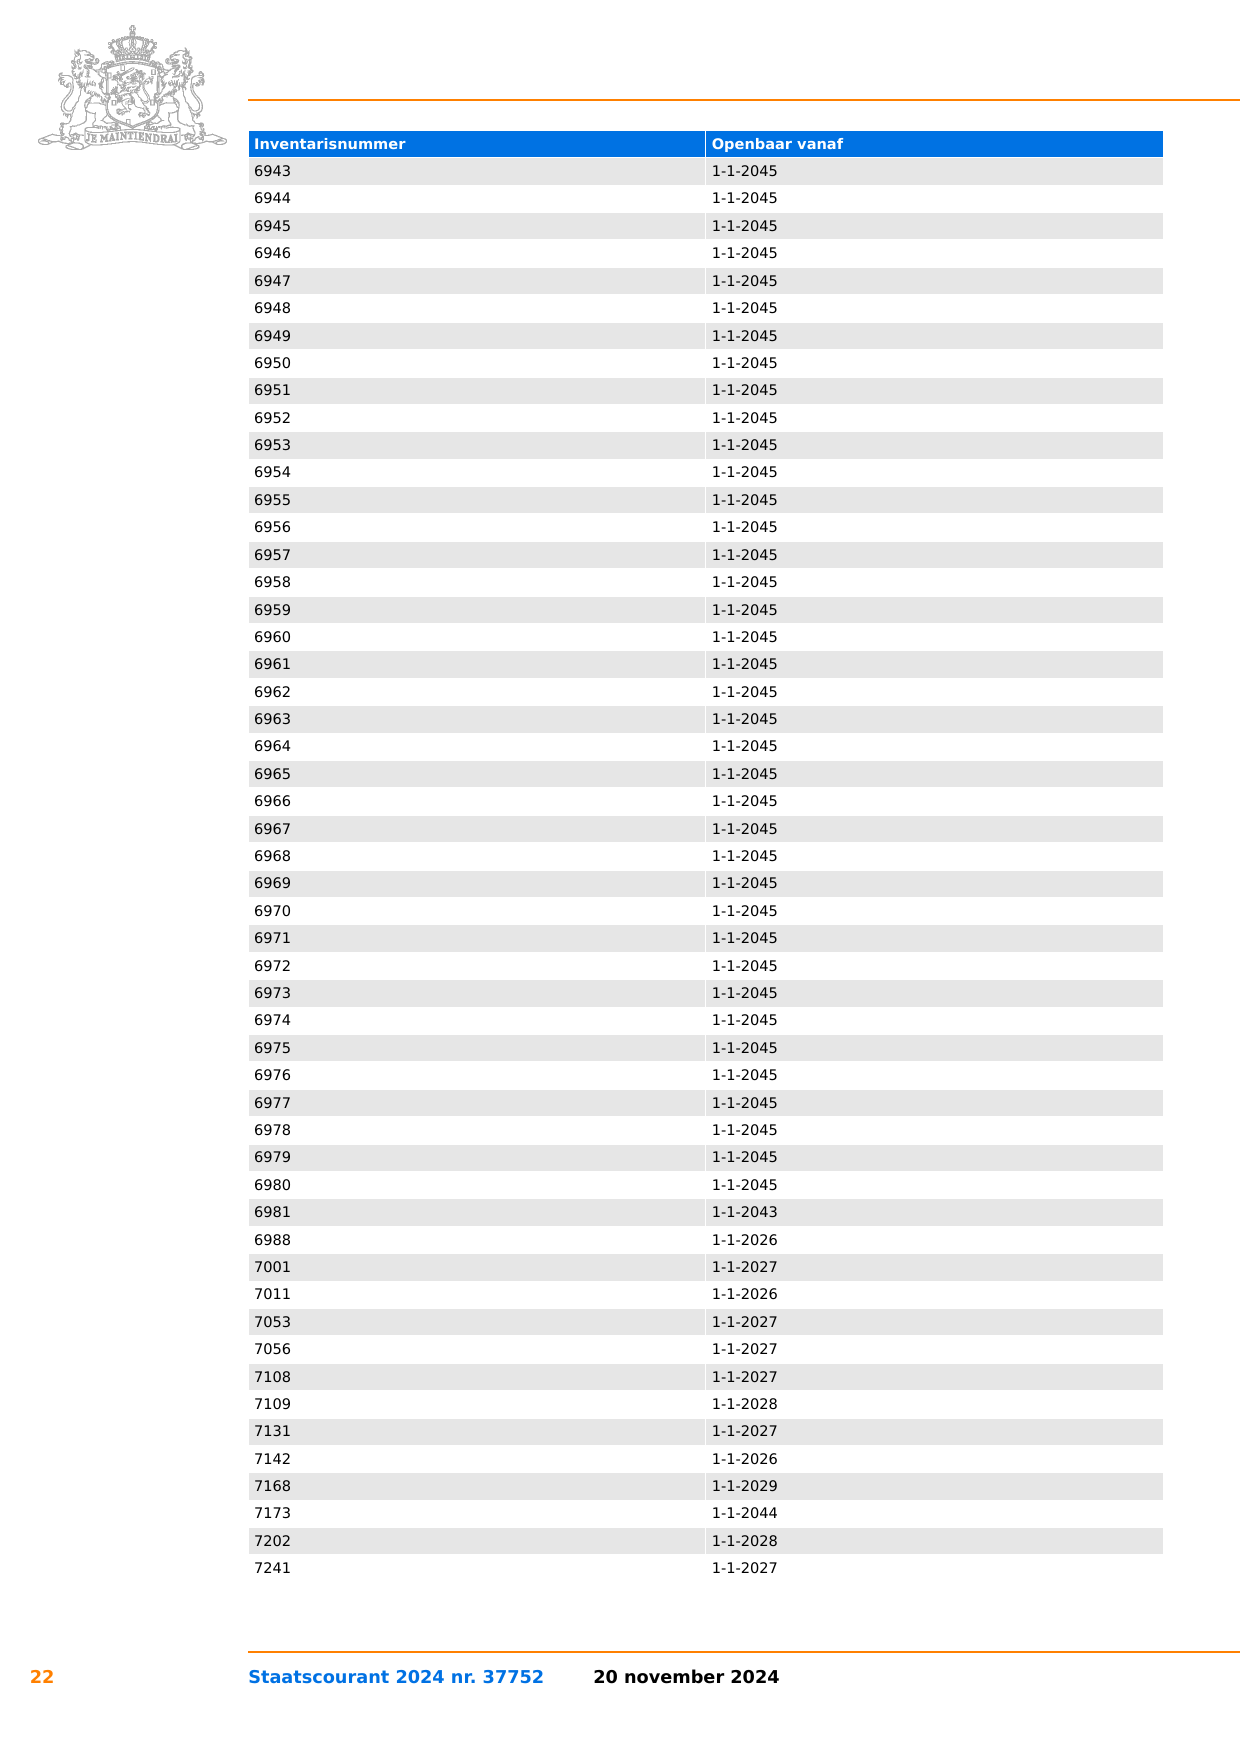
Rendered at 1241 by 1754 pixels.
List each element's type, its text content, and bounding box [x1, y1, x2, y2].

table_cell 1-1-2045 [706, 925, 1163, 952]
table_cell 1-1-2028 [706, 1528, 1163, 1554]
table_cell 1-1-2045 [706, 761, 1163, 787]
table_cell 1-1-2029 [706, 1473, 1163, 1500]
table_cell 6948 [249, 295, 705, 322]
table_cell 1-1-2045 [706, 350, 1163, 376]
table_cell 6966 [249, 789, 705, 815]
table_cell 1-1-2026 [706, 1227, 1163, 1253]
table_cell 1-1-2045 [706, 1172, 1163, 1198]
table_cell 6949 [249, 323, 705, 349]
table_cell 6951 [249, 378, 705, 404]
table_cell 1-1-2045 [706, 213, 1163, 239]
table_cell 6969 [249, 871, 705, 897]
table_cell 7011 [249, 1282, 705, 1308]
table_cell 7131 [249, 1419, 705, 1445]
table_cell 7056 [249, 1336, 705, 1363]
table_cell 6957 [249, 542, 705, 568]
table_cell 1-1-2045 [706, 569, 1163, 596]
table_cell 6955 [249, 487, 705, 513]
table_cell 6970 [249, 898, 705, 924]
table_cell 6965 [249, 761, 705, 787]
table_cell 6946 [249, 241, 705, 267]
table_cell 6980 [249, 1172, 705, 1198]
table_cell 1-1-2045 [706, 624, 1163, 650]
table_cell 6963 [249, 706, 705, 733]
table_cell 6952 [249, 405, 705, 431]
table_cell 1-1-2045 [706, 405, 1163, 431]
table_cell 6964 [249, 734, 705, 760]
table_cell 1-1-2045 [706, 1008, 1163, 1034]
table_cell 1-1-2045 [706, 432, 1163, 459]
table_cell 6959 [249, 597, 705, 623]
table_cell 1-1-2027 [706, 1336, 1163, 1363]
table_cell 1-1-2027 [706, 1254, 1163, 1281]
table_cell 1-1-2027 [706, 1419, 1163, 1445]
table_cell 1-1-2045 [706, 1035, 1163, 1061]
table_cell 6967 [249, 816, 705, 842]
table_cell 1-1-2027 [706, 1556, 1163, 1582]
table_cell 1-1-2028 [706, 1391, 1163, 1417]
table_cell 1-1-2045 [706, 295, 1163, 322]
table_cell 1-1-2045 [706, 515, 1163, 541]
table_cell 1-1-2026 [706, 1446, 1163, 1472]
table_cell 6977 [249, 1090, 705, 1116]
table_cell 6978 [249, 1117, 705, 1143]
table_cell 1-1-2045 [706, 953, 1163, 979]
table_cell 1-1-2045 [706, 268, 1163, 294]
table_cell 7108 [249, 1364, 705, 1390]
table_cell 1-1-2045 [706, 323, 1163, 349]
table_cell 7001 [249, 1254, 705, 1281]
table_cell 6953 [249, 432, 705, 459]
table_header Inventarisnummer [249, 131, 705, 157]
table_cell 6973 [249, 980, 705, 1007]
table_cell 7109 [249, 1391, 705, 1417]
table_cell 6974 [249, 1008, 705, 1034]
table_cell 1-1-2045 [706, 789, 1163, 815]
table_cell 7241 [249, 1556, 705, 1582]
table_cell 1-1-2045 [706, 843, 1163, 869]
table_cell 1-1-2045 [706, 679, 1163, 705]
table_cell 7053 [249, 1309, 705, 1335]
table_cell 7142 [249, 1446, 705, 1472]
table_cell 6943 [249, 158, 705, 185]
table_cell 1-1-2045 [706, 706, 1163, 733]
table_header Openbaar vanaf [706, 131, 1163, 157]
table_cell 1-1-2044 [706, 1501, 1163, 1527]
table_cell 6958 [249, 569, 705, 596]
table_cell 1-1-2045 [706, 241, 1163, 267]
table_cell 1-1-2045 [706, 542, 1163, 568]
table_cell 1-1-2045 [706, 460, 1163, 486]
table_cell 1-1-2045 [706, 734, 1163, 760]
table_cell 1-1-2045 [706, 487, 1163, 513]
table_cell 7168 [249, 1473, 705, 1500]
table_cell 6972 [249, 953, 705, 979]
table_cell 7173 [249, 1501, 705, 1527]
table_cell 6961 [249, 651, 705, 678]
table_cell 1-1-2045 [706, 597, 1163, 623]
table_cell 6956 [249, 515, 705, 541]
table_cell 1-1-2045 [706, 158, 1163, 185]
table_cell 6950 [249, 350, 705, 376]
table_cell 6975 [249, 1035, 705, 1061]
table_cell 6947 [249, 268, 705, 294]
table_cell 6988 [249, 1227, 705, 1253]
table_cell 1-1-2045 [706, 1090, 1163, 1116]
table_cell 6962 [249, 679, 705, 705]
table_cell 6945 [249, 213, 705, 239]
table_cell 6944 [249, 186, 705, 212]
table_cell 6981 [249, 1199, 705, 1226]
table_cell 1-1-2045 [706, 1117, 1163, 1143]
picture [38, 25, 227, 150]
table_cell 1-1-2045 [706, 871, 1163, 897]
table_cell 1-1-2045 [706, 980, 1163, 1007]
table_cell 1-1-2043 [706, 1199, 1163, 1226]
table_cell 1-1-2045 [706, 378, 1163, 404]
table_cell 1-1-2026 [706, 1282, 1163, 1308]
table_cell 1-1-2045 [706, 1145, 1163, 1171]
table_cell 6979 [249, 1145, 705, 1171]
table_cell 6976 [249, 1063, 705, 1089]
table_cell 1-1-2045 [706, 816, 1163, 842]
table_cell 6971 [249, 925, 705, 952]
table_cell 1-1-2027 [706, 1364, 1163, 1390]
table_cell 1-1-2027 [706, 1309, 1163, 1335]
table_cell 1-1-2045 [706, 186, 1163, 212]
table_cell 7202 [249, 1528, 705, 1554]
table_cell 6954 [249, 460, 705, 486]
table_cell 6960 [249, 624, 705, 650]
table_cell 1-1-2045 [706, 651, 1163, 678]
table_cell 6968 [249, 843, 705, 869]
table_cell 1-1-2045 [706, 1063, 1163, 1089]
table_cell 1-1-2045 [706, 898, 1163, 924]
